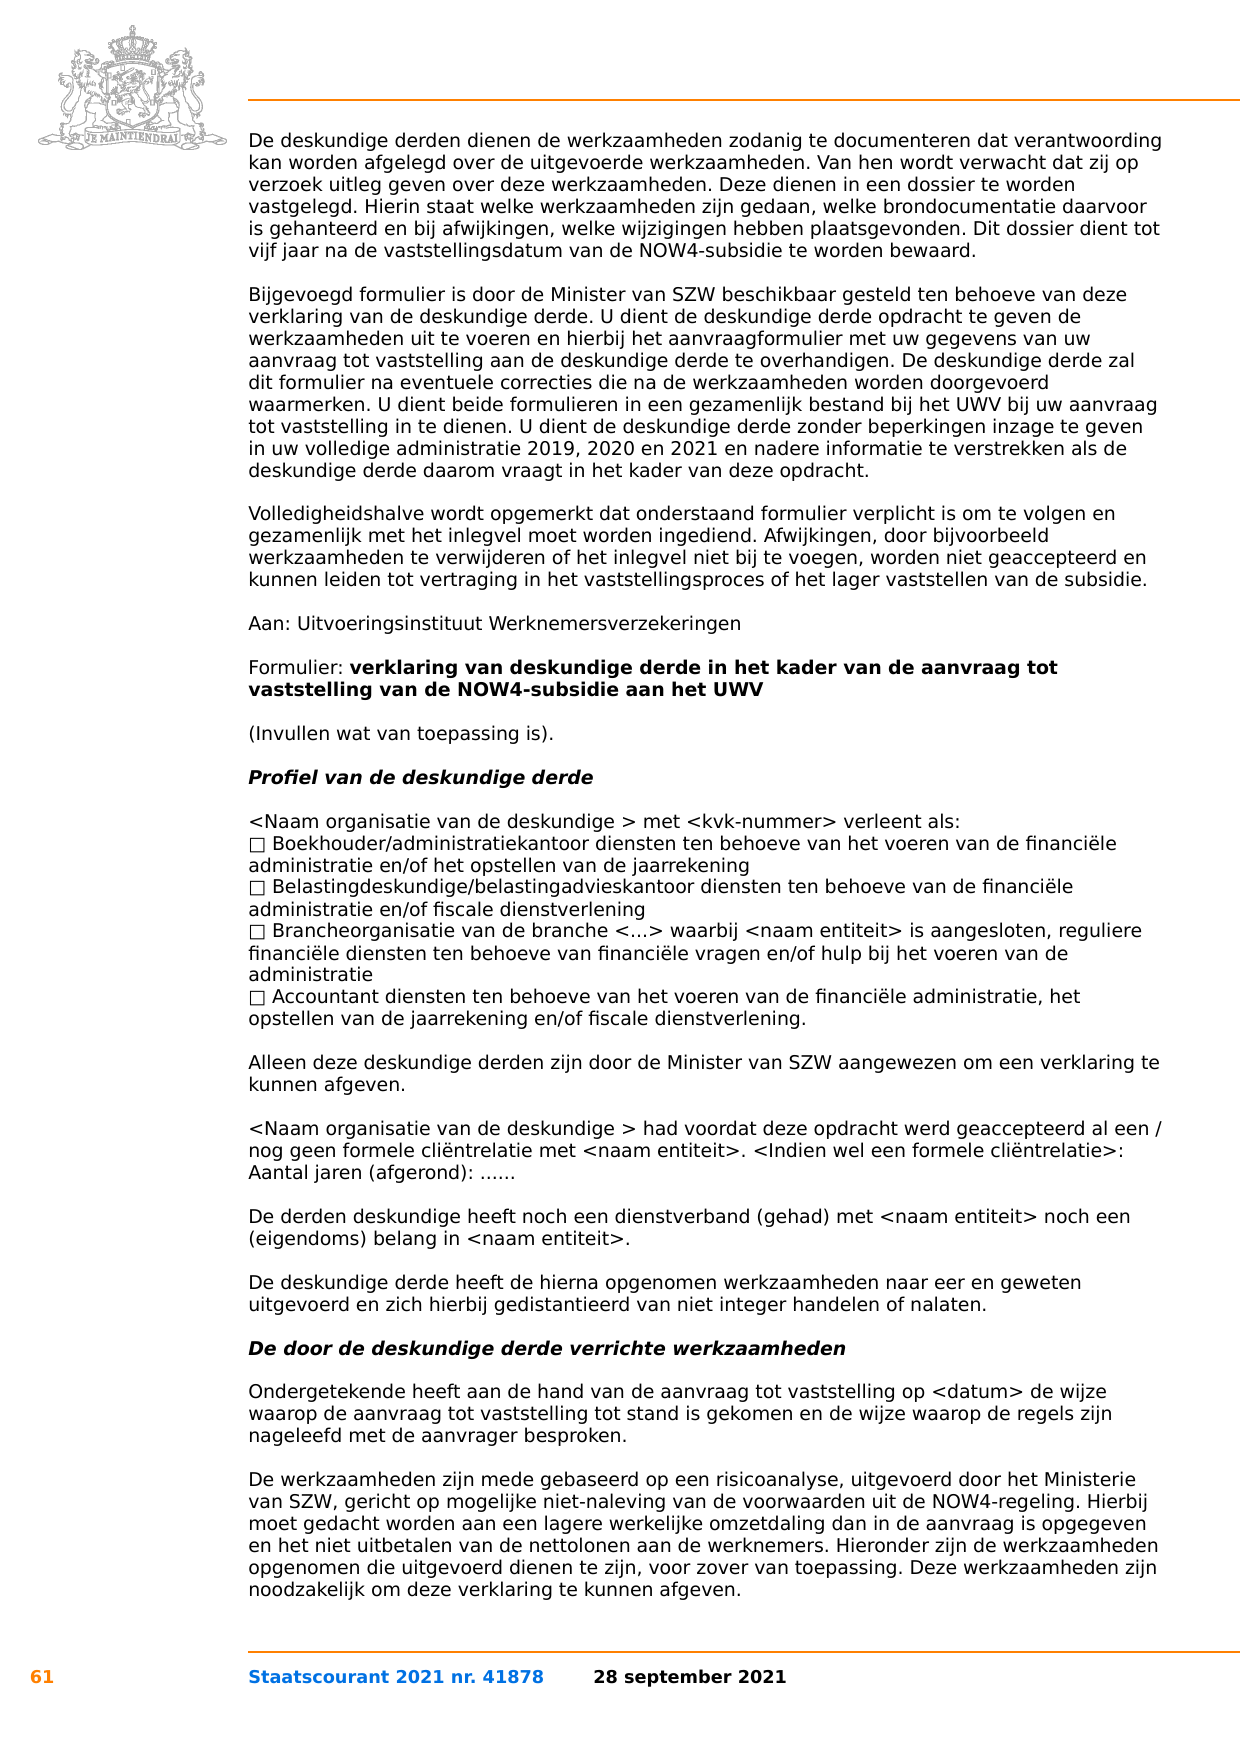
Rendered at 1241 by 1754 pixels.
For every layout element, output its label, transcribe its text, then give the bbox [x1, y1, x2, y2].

subtitle Profiel van de deskundige derde [248, 767, 1163, 789]
text <Naam organisatie van de deskundige > met <kvk-nummer> verleent als: [248, 811, 1163, 832]
text □ Boekhouder/administratiekantoor diensten ten behoeve van het voeren van de financiële administratie en/of het opstellen van de jaarrekening [248, 832, 1163, 876]
text Volledigheidshalve wordt opgemerkt dat onderstaand formulier verplicht is om te volgen en gezamenlijk met het inlegvel moet worden ingediend. Afwijkingen, door bijvoorbeeld werkzaamheden te verwijderen of het inlegvel niet bij te voegen, worden niet geaccepteerd en kunnen leiden tot vertraging in het vaststellingsproces of het lager vaststellen van de subsidie. [248, 503, 1163, 591]
text □ Belastingdeskundige/belastingadvieskantoor diensten ten behoeve van de financiële administratie en/of fiscale dienstverlening [248, 876, 1163, 920]
text Ondergetekende heeft aan de hand van de aanvraag tot vaststelling op <datum> de wijze waarop de aanvraag tot vaststelling tot stand is gekomen en de wijze waarop de regels zijn nageleefd met de aanvrager besproken. [248, 1381, 1163, 1447]
text Bijgevoegd formulier is door de Minister van SZW beschikbaar gesteld ten behoeve van deze verklaring van de deskundige derde. U dient de deskundige derde opdracht te geven de werkzaamheden uit te voeren en hierbij het aanvraagformulier met uw gegevens van uw aanvraag tot vaststelling aan de deskundige derde te overhandigen. De deskundige derde zal dit formulier na eventuele correcties die na de werkzaamheden worden doorgevoerd waarmerken. U dient beide formulieren in een gezamenlijk bestand bij het UWV bij uw aanvraag tot vaststelling in te dienen. U dient de deskundige derde zonder beperkingen inzage te geven in uw volledige administratie 2019, 2020 en 2021 en nadere informatie te verstrekken als de deskundige derde daarom vraagt in het kader van deze opdracht. [248, 284, 1163, 481]
text □ Accountant diensten ten behoeve van het voeren van de financiële administratie, het opstellen van de jaarrekening en/of fiscale dienstverlening. [248, 986, 1163, 1030]
text De deskundige derden dienen de werkzaamheden zodanig te documenteren dat verantwoording kan worden afgelegd over de uitgevoerde werkzaamheden. Van hen wordt verwacht dat zij op verzoek uitleg geven over deze werkzaamheden. Deze dienen in een dossier te worden vastgelegd. Hierin staat welke werkzaamheden zijn gedaan, welke brondocumentatie daarvoor is gehanteerd en bij afwijkingen, welke wijzigingen hebben plaatsgevonden. Dit dossier dient tot vijf jaar na de vaststellingsdatum van de NOW4-subsidie te worden bewaard. [248, 130, 1163, 262]
text Formulier: verklaring van deskundige derde in het kader van de aanvraag tot vaststelling van de NOW4-subsidie aan het UWV [248, 657, 1163, 701]
text De deskundige derde heeft de hierna opgenomen werkzaamheden naar eer en geweten uitgevoerd en zich hierbij gedistantieerd van niet integer handelen of nalaten. [248, 1272, 1163, 1316]
text Aan: Uitvoeringsinstituut Werknemersverzekeringen [248, 613, 1163, 635]
subtitle De door de deskundige derde verrichte werkzaamheden [248, 1337, 1163, 1359]
text <Naam organisatie van de deskundige > had voordat deze opdracht werd geaccepteerd al een / nog geen formele cliëntrelatie met <naam entiteit>. <Indien wel een formele cliëntrelatie>: Aantal jaren (afgerond): ...... [248, 1118, 1163, 1184]
text (Invullen wat van toepassing is). [248, 723, 1163, 745]
picture [38, 25, 227, 150]
text □ Brancheorganisatie van de branche <...> waarbij <naam entiteit> is aangesloten, reguliere financiële diensten ten behoeve van financiële vragen en/of hulp bij het voeren van de administratie [248, 920, 1163, 986]
text De derden deskundige heeft noch een dienstverband (gehad) met <naam entiteit> noch een (eigendoms) belang in <naam entiteit>. [248, 1206, 1163, 1250]
text Alleen deze deskundige derden zijn door de Minister van SZW aangewezen om een verklaring te kunnen afgeven. [248, 1052, 1163, 1096]
text De werkzaamheden zijn mede gebaseerd op een risicoanalyse, uitgevoerd door het Ministerie van SZW, gericht op mogelijke niet-naleving van de voorwaarden uit de NOW4-regeling. Hierbij moet gedacht worden aan een lagere werkelijke omzetdaling dan in de aanvraag is opgegeven en het niet uitbetalen van de nettolonen aan de werknemers. Hieronder zijn de werkzaamheden opgenomen die uitgevoerd dienen te zijn, voor zover van toepassing. Deze werkzaamheden zijn noodzakelijk om deze verklaring te kunnen afgeven. [248, 1469, 1163, 1601]
